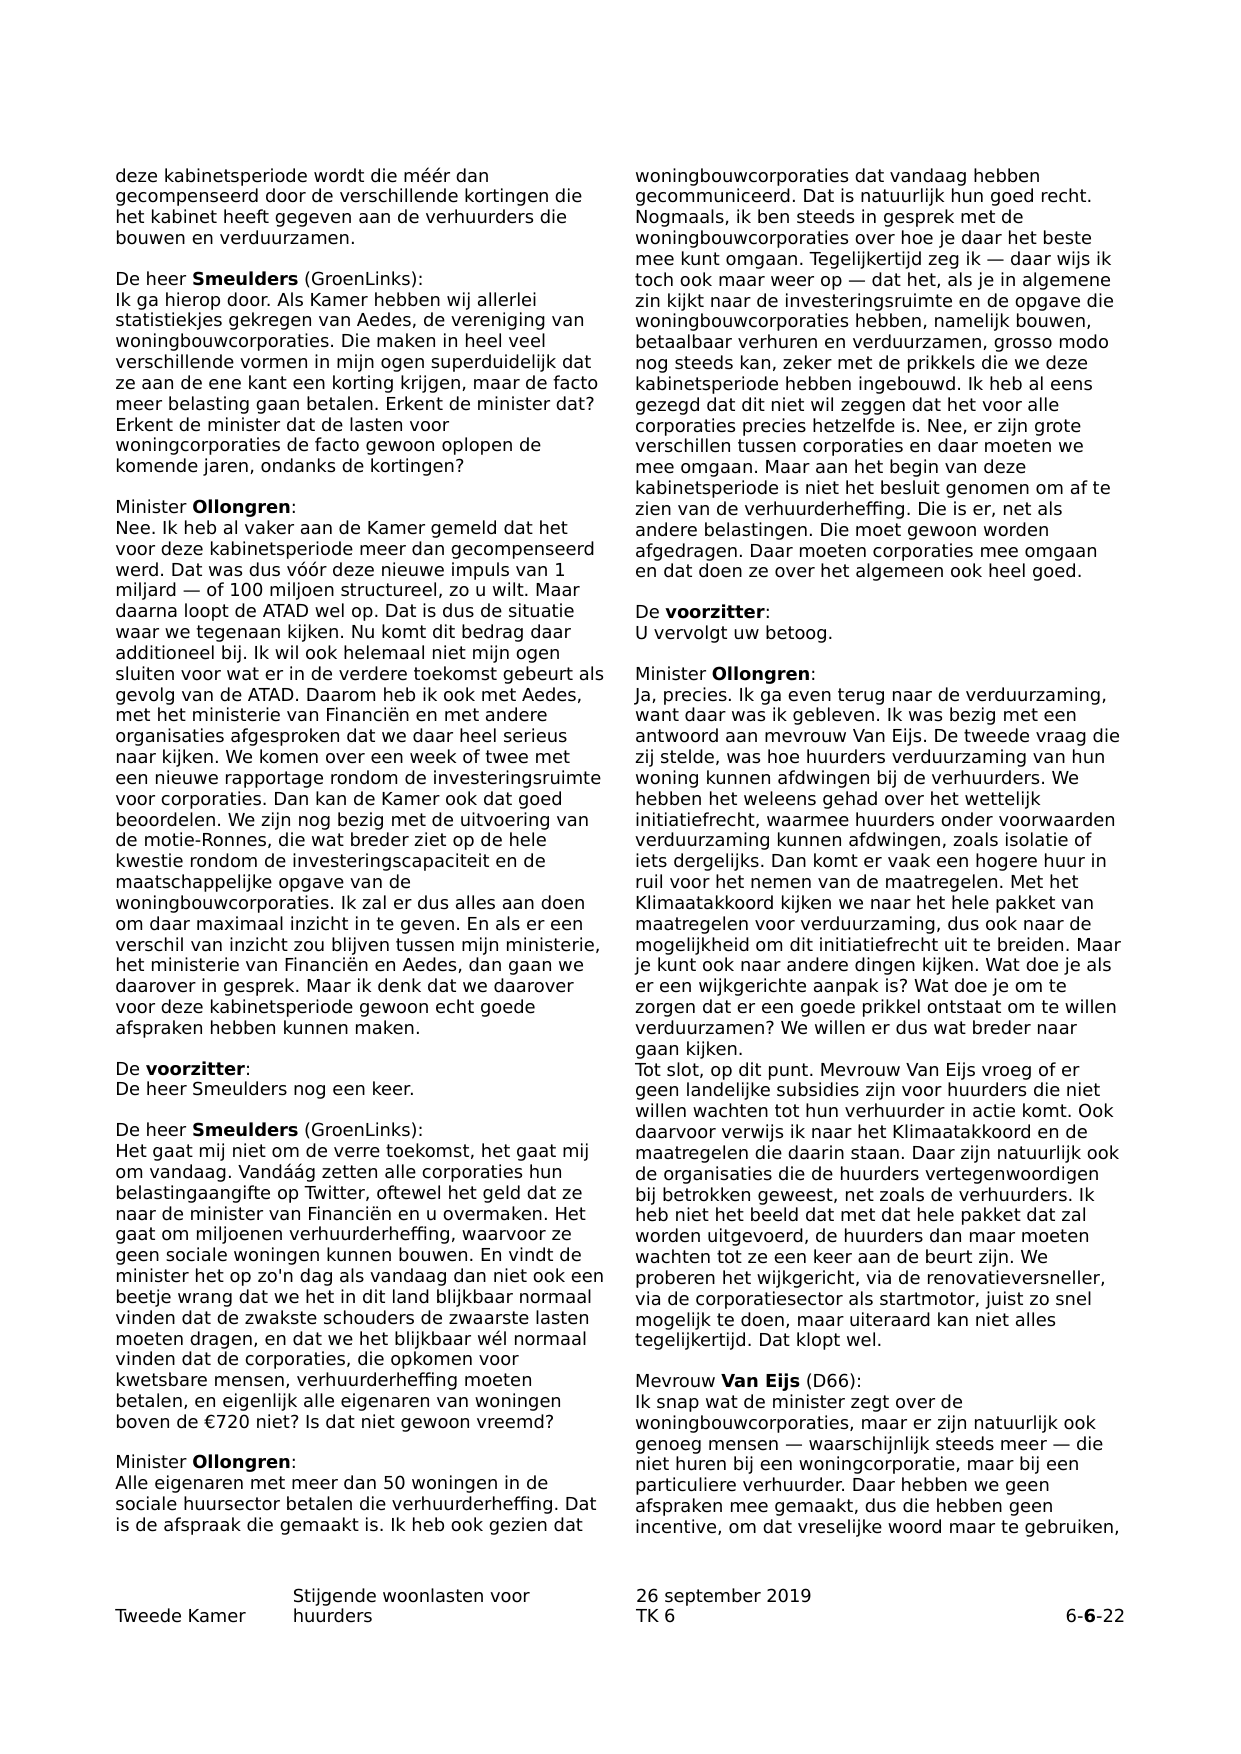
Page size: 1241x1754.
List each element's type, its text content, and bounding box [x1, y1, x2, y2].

text Tot slot, op dit punt. Mevrouw Van Eijs vroeg of er geen landelijke subsidies zijn voor huurders die niet willen wachten tot hun verhuurder in actie komt. Ook daarvoor verwijs ik naar het Klimaatakkoord en de maatregelen die daarin staan. Daar zijn natuurlijk ook de organisaties die de huurders vertegenwoordigen bij betrokken geweest, net zoals de verhuurders. Ik heb niet het beeld dat met dat hele pakket dat zal worden uitgevoerd, de huurders dan maar moeten wachten tot ze een keer aan de beurt zijn. We proberen het wijkgericht, via de renovatieversneller, via de corporatiesector als startmotor, juist zo snel mogelijk te doen, maar uiteraard kan niet alles tegelijkertijd. Dat klopt wel. [635, 1059, 1125, 1351]
text De heer Smeulders (GroenLinks): [115, 269, 605, 289]
text deze kabinetsperiode wordt die méér dan gecompenseerd door de verschillende kortingen die het kabinet heeft gegeven aan de verhuurders die bouwen en verduurzamen. [115, 165, 605, 249]
text Ik snap wat de minister zegt over de woningbouwcorporaties, maar er zijn natuurlijk ook genoeg mensen — waarschijnlijk steeds meer — die niet huren bij een woningcorporatie, maar bij een particuliere verhuurder. Daar hebben we geen afspraken mee gemaakt, dus die hebben geen incentive, om dat vreselijke woord maar te gebruiken, [635, 1392, 1125, 1537]
text Ik ga hierop door. Als Kamer hebben wij allerlei statistiekjes gekregen van Aedes, de vereniging van woningbouwcorporaties. Die maken in heel veel verschillende vormen in mijn ogen superduidelijk dat ze aan de ene kant een korting krijgen, maar de facto meer belasting gaan betalen. Erkent de minister dat? Erkent de minister dat de lasten voor woningcorporaties de facto gewoon oplopen de komende jaren, ondanks de kortingen? [115, 289, 605, 477]
text Minister Ollongren: [635, 663, 1125, 684]
text U vervolgt uw betoog. [635, 623, 1125, 643]
text Minister Ollongren: [115, 1452, 605, 1473]
text Minister Ollongren: [115, 497, 605, 518]
text Ja, precies. Ik ga even terug naar de verduurzaming, want daar was ik gebleven. Ik was bezig met een antwoord aan mevrouw Van Eijs. De tweede vraag die zij stelde, was hoe huurders verduurzaming van hun woning kunnen afdwingen bij de verhuurders. We hebben het weleens gehad over het wettelijk initiatiefrecht, waarmee huurders onder voorwaarden verduurzaming kunnen afdwingen, zoals isolatie of iets dergelijks. Dan komt er vaak een hogere huur in ruil voor het nemen van de maatregelen. Met het Klimaatakkoord kijken we naar het hele pakket van maatregelen voor verduurzaming, dus ook naar de mogelijkheid om dit initiatiefrecht uit te breiden. Maar je kunt ook naar andere dingen kijken. Wat doe je als er een wijkgerichte aanpak is? Wat doe je om te zorgen dat er een goede prikkel ontstaat om te willen verduurzamen? We willen er dus wat breder naar gaan kijken. [635, 684, 1125, 1059]
text De heer Smeulders (GroenLinks): [115, 1120, 605, 1141]
text De voorzitter: [635, 602, 1125, 623]
text De heer Smeulders nog een keer. [115, 1079, 605, 1100]
text Nee. Ik heb al vaker aan de Kamer gemeld dat het voor deze kabinetsperiode meer dan gecompenseerd werd. Dat was dus vóór deze nieuwe impuls van 1 miljard — of 100 miljoen structureel, zo u wilt. Maar daarna loopt de ATAD wel op. Dat is dus de situatie waar we tegenaan kijken. Nu komt dit bedrag daar additioneel bij. Ik wil ook helemaal niet mijn ogen sluiten voor wat er in de verdere toekomst gebeurt als gevolg van de ATAD. Daarom heb ik ook met Aedes, met het ministerie van Financiën en met andere organisaties afgesproken dat we daar heel serieus naar kijken. We komen over een week of twee met een nieuwe rapportage rondom de investeringsruimte voor corporaties. Dan kan de Kamer ook dat goed beoordelen. We zijn nog bezig met de uitvoering van de motie-Ronnes, die wat breder ziet op de hele kwestie rondom de investeringscapaciteit en de maatschappelijke opgave van de woningbouwcorporaties. Ik zal er dus alles aan doen om daar maximaal inzicht in te geven. En als er een verschil van inzicht zou blijven tussen mijn ministerie, het ministerie van Financiën en Aedes, dan gaan we daarover in gesprek. Maar ik denk dat we daarover voor deze kabinetsperiode gewoon echt goede afspraken hebben kunnen maken. [115, 518, 605, 1038]
text Mevrouw Van Eijs (D66): [635, 1371, 1125, 1392]
text Alle eigenaren met meer dan 50 woningen in de sociale huursector betalen die verhuurderheffing. Dat is de afspraak die gemaakt is. Ik heb ook gezien dat [115, 1473, 605, 1536]
text Het gaat mij niet om de verre toekomst, het gaat mij om vandaag. Vandáág zetten alle corporaties hun belastingaangifte op Twitter, oftewel het geld dat ze naar de minister van Financiën en u overmaken. Het gaat om miljoenen verhuurderheffing, waarvoor ze geen sociale woningen kunnen bouwen. En vindt de minister het op zo'n dag als vandaag dan niet ook een beetje wrang dat we het in dit land blijkbaar normaal vinden dat de zwakste schouders de zwaarste lasten moeten dragen, en dat we het blijkbaar wél normaal vinden dat de corporaties, die opkomen voor kwetsbare mensen, verhuurderheffing moeten betalen, en eigenlijk alle eigenaren van woningen boven de €720 niet? Is dat niet gewoon vreemd? [115, 1141, 605, 1432]
text woningbouwcorporaties dat vandaag hebben gecommuniceerd. Dat is natuurlijk hun goed recht. Nogmaals, ik ben steeds in gesprek met de woningbouwcorporaties over hoe je daar het beste mee kunt omgaan. Tegelijkertijd zeg ik — daar wijs ik toch ook maar weer op — dat het, als je in algemene zin kijkt naar de investeringsruimte en de opgave die woningbouwcorporaties hebben, namelijk bouwen, betaalbaar verhuren en verduurzamen, grosso modo nog steeds kan, zeker met de prikkels die we deze kabinetsperiode hebben ingebouwd. Ik heb al eens gezegd dat dit niet wil zeggen dat het voor alle corporaties precies hetzelfde is. Nee, er zijn grote verschillen tussen corporaties en daar moeten we mee omgaan. Maar aan het begin van deze kabinetsperiode is niet het besluit genomen om af te zien van de verhuurderheffing. Die is er, net als andere belastingen. Die moet gewoon worden afgedragen. Daar moeten corporaties mee omgaan en dat doen ze over het algemeen ook heel goed. [635, 165, 1125, 582]
text De voorzitter: [115, 1058, 605, 1079]
